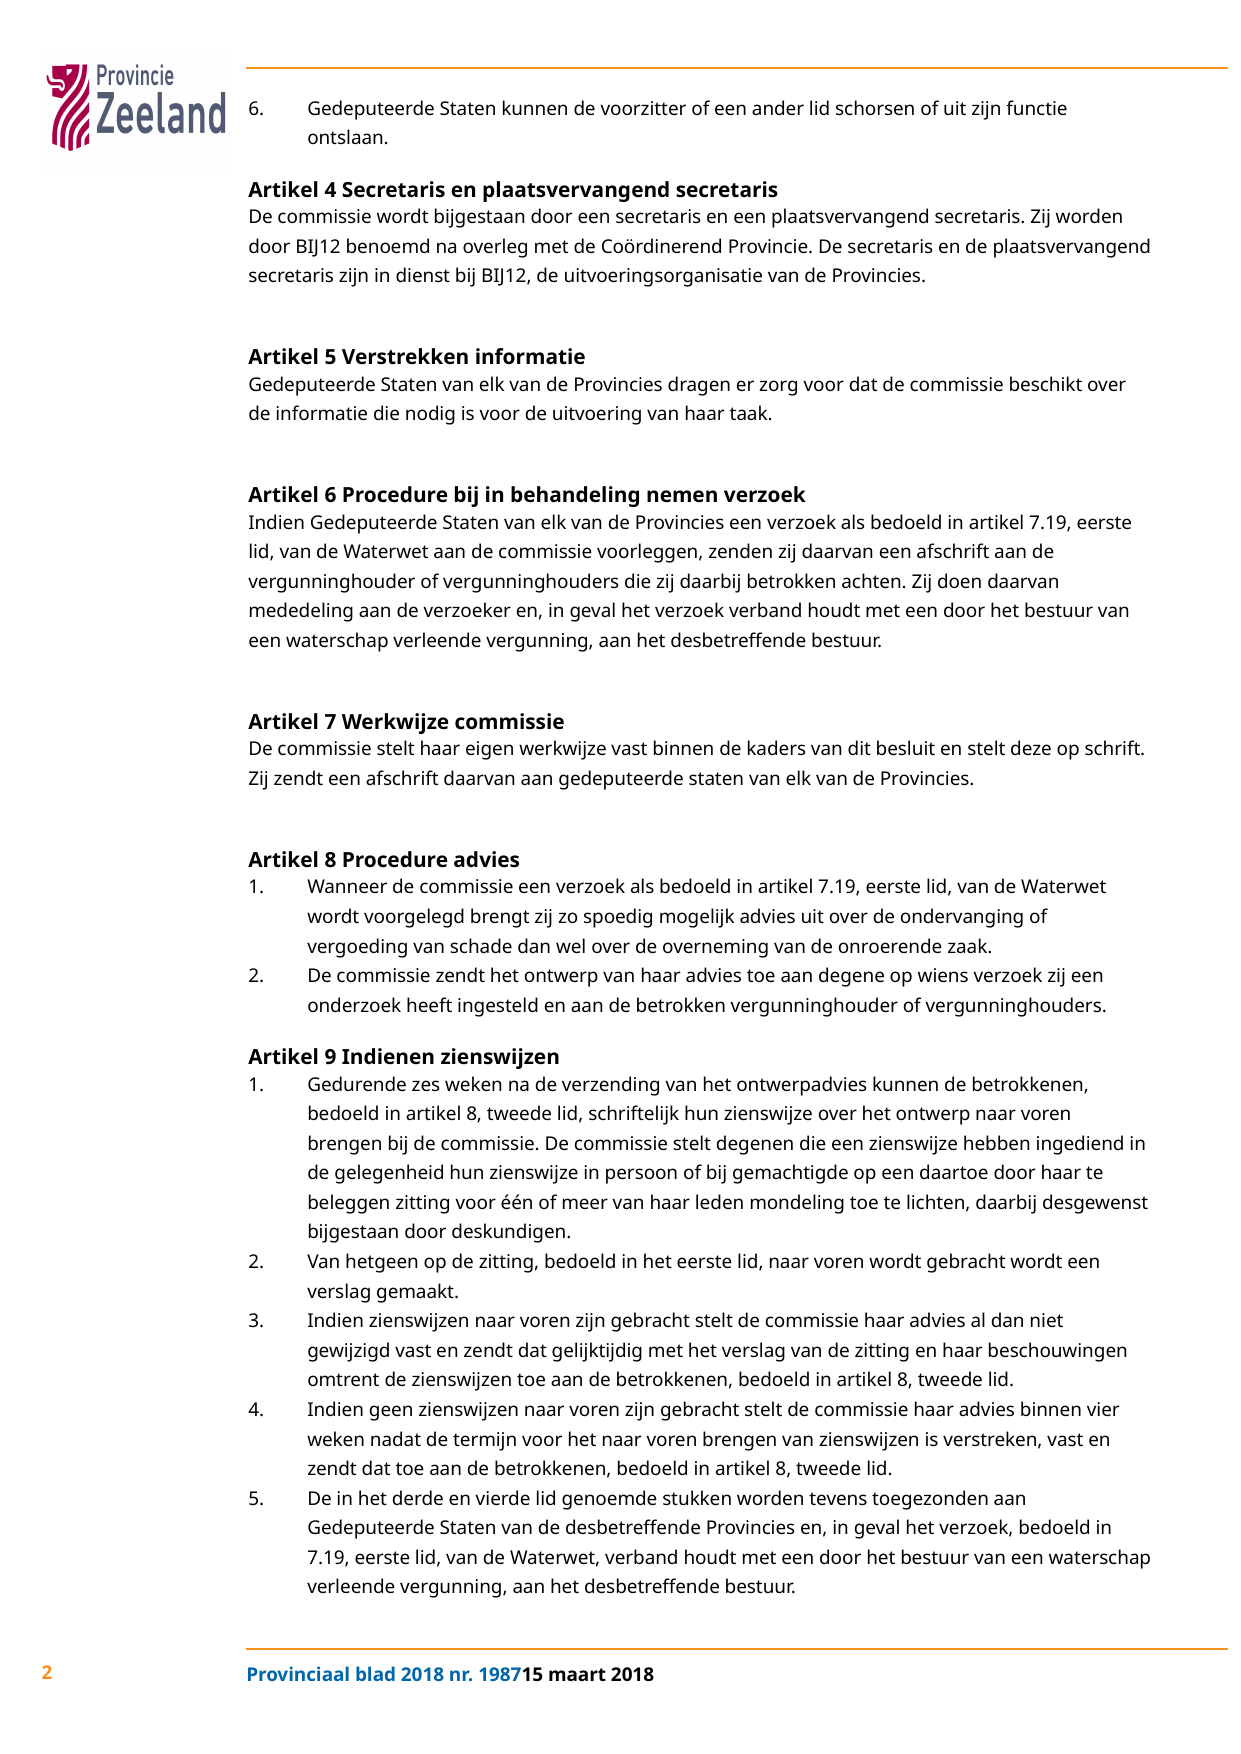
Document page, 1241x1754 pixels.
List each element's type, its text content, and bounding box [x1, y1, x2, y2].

text Artikel 6 Procedure bij in behandeling nemen verzoek [248, 480, 1152, 509]
list De in het derde en vierde lid genoemde stukken worden tevens toegezonden aan Gedeputeerde Staten van de desbetreffende Provincies en, in geval het verzoek, bedoeld in 7.19, eerste lid, van de Waterwet, verband houdt met een door het bestuur van een waterschap verleende vergunning, aan het desbetreffende bestuur. [248, 1485, 1152, 1599]
list Indien geen zienswijzen naar voren zijn gebracht stelt de commissie haar advies binnen vier weken nadat de termijn voor het naar voren brengen van zienswijzen is verstreken, vast en zendt dat toe aan de betrokkenen, bedoeld in artikel 8, tweede lid. [248, 1396, 1152, 1481]
list Gedeputeerde Staten kunnen de voorzitter of een ander lid schorsen of uit zijn functie ontslaan. [248, 95, 1152, 150]
text De commissie stelt haar eigen werkwijze vast binnen de kaders van dit besluit en stelt deze op schrift. Zij zendt een afschrift daarvan aan gedeputeerde staten van elk van de Provincies. [248, 736, 1152, 791]
list De commissie zendt het ontwerp van haar advies toe aan degene op wiens verzoek zij een onderzoek heeft ingesteld en aan de betrokken vergunninghouder of vergunninghouders. [248, 962, 1152, 1018]
picture [41, 47, 231, 172]
text Artikel 8 Procedure advies [248, 845, 1152, 874]
text Indien Gedeputeerde Staten van elk van de Provincies een verzoek als bedoeld in artikel 7.19, eerste lid, van de Waterwet aan de commissie voorleggen, zenden zij daarvan een afschrift aan de vergunninghouder of vergunninghouders die zij daarbij betrokken achten. Zij doen daarvan mededeling aan de verzoeker en, in geval het verzoek verband houdt met een door het bestuur van een waterschap verleende vergunning, aan het desbetreffende bestuur. [248, 509, 1152, 653]
text Artikel 7 Werkwijze commissie [248, 707, 1152, 736]
text Gedeputeerde Staten van elk van de Provincies dragen er zorg voor dat de commissie beschikt over de informatie die nodig is voor de uitvoering van haar taak. [248, 371, 1152, 426]
list Wanneer de commissie een verzoek als bedoeld in artikel 7.19, eerste lid, van de Waterwet wordt voorgelegd brengt zij zo spoedig mogelijk advies uit over de ondervanging of vergoeding van schade dan wel over de overneming van de onroerende zaak. [248, 874, 1152, 958]
text Artikel 9 Indienen zienswijzen [248, 1042, 1152, 1071]
list Gedurende zes weken na de verzending van het ontwerpadvies kunnen de betrokkenen, bedoeld in artikel 8, tweede lid, schriftelijk hun zienswijze over het ontwerp naar voren brengen bij de commissie. De commissie stelt degenen die een zienswijze hebben ingediend in de gelegenheid hun zienswijze in persoon of bij gemachtigde op een daartoe door haar te beleggen zitting voor één of meer van haar leden mondeling toe te lichten, daarbij desgewenst bijgestaan door deskundigen. [248, 1071, 1152, 1244]
list Van hetgeen op de zitting, bedoeld in het eerste lid, naar voren wordt gebracht wordt een verslag gemaakt. [248, 1248, 1152, 1304]
text Artikel 4 Secretaris en plaatsvervangend secretaris [248, 175, 1152, 203]
list Indien zienswijzen naar voren zijn gebracht stelt de commissie haar advies al dan niet gewijzigd vast en zendt dat gelijktijdig met het verslag van de zitting en haar beschouwingen omtrent de zienswijzen toe aan de betrokkenen, bedoeld in artikel 8, tweede lid. [248, 1307, 1152, 1392]
text Artikel 5 Verstrekken informatie [248, 342, 1152, 371]
text De commissie wordt bijgestaan door een secretaris en een plaatsvervangend secretaris. Zij worden door BIJ12 benoemd na overleg met de Coördinerend Provincie. De secretaris en de plaatsvervangend secretaris zijn in dienst bij BIJ12, de uitvoeringsorganisatie van de Provincies. [248, 203, 1152, 288]
